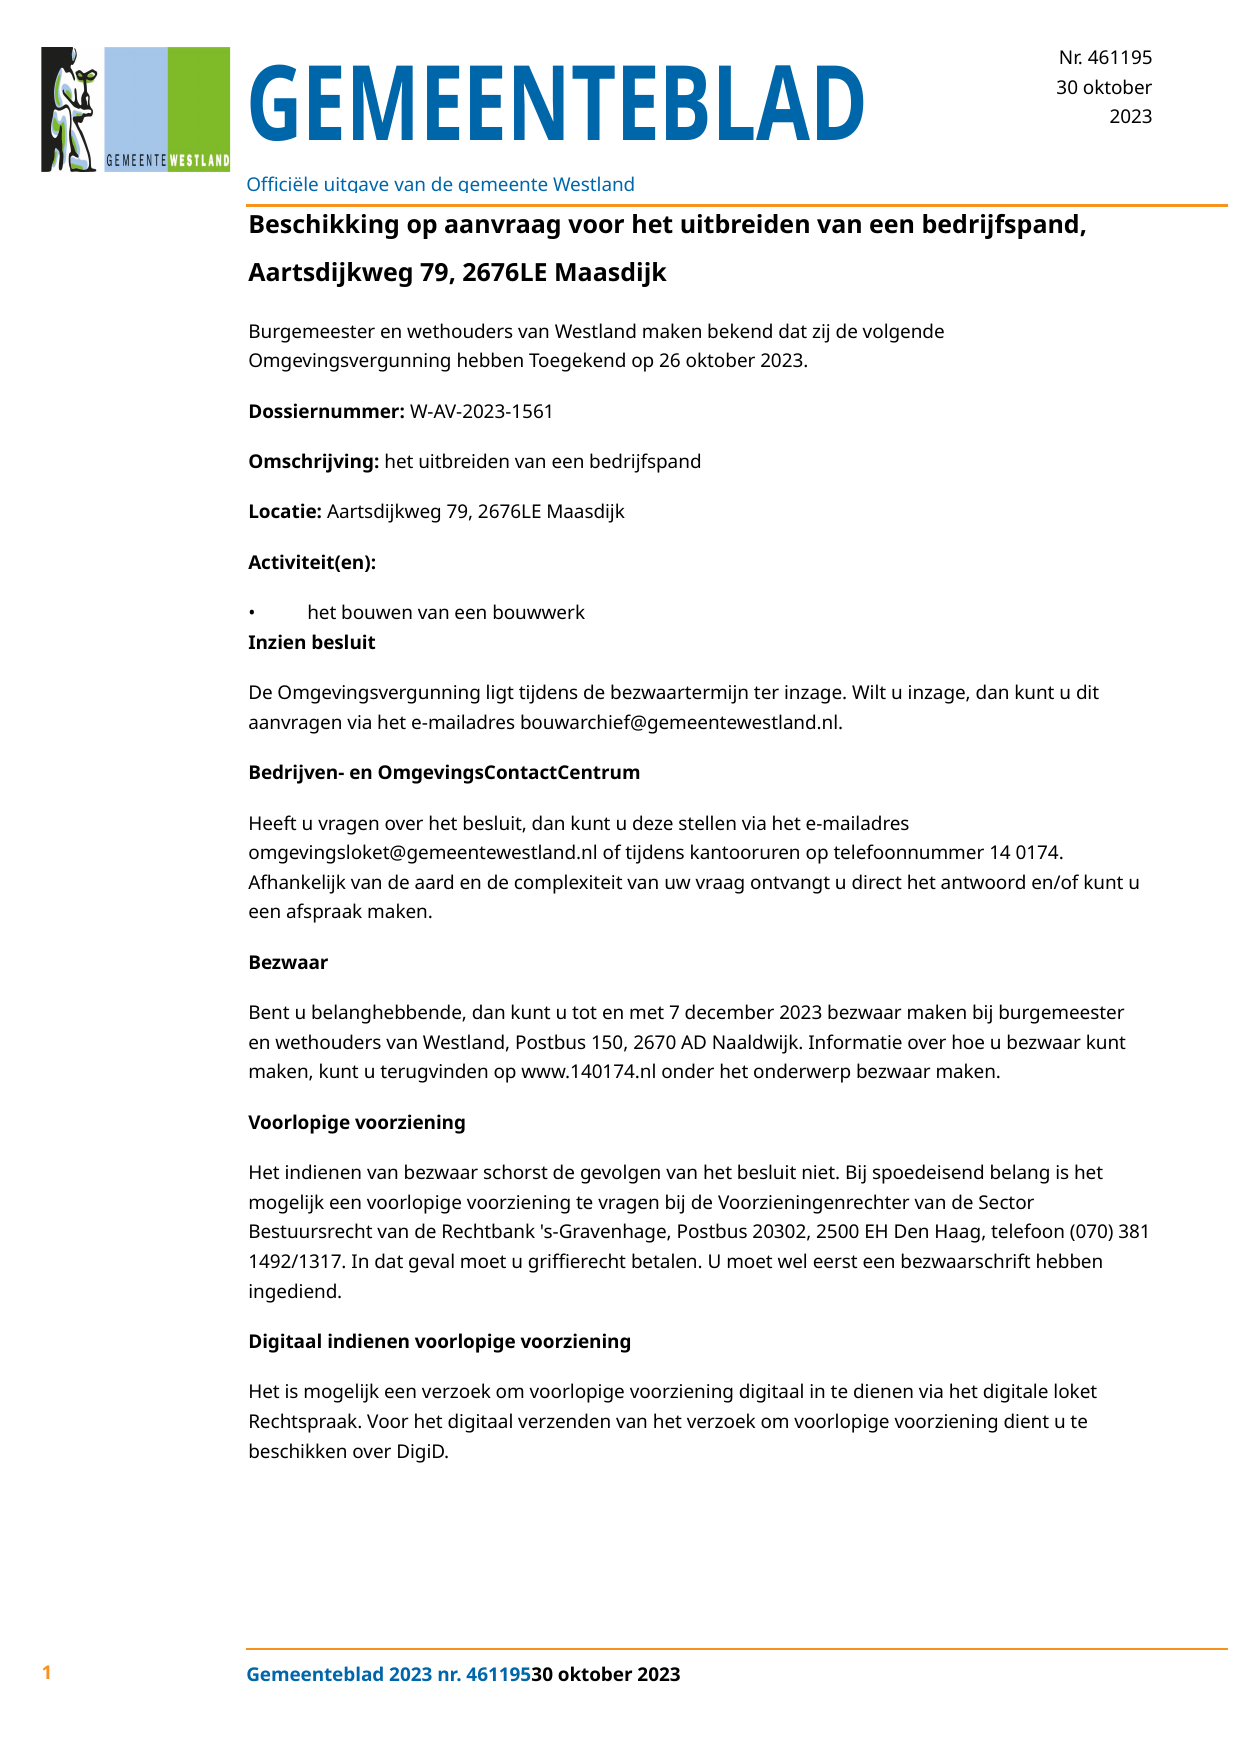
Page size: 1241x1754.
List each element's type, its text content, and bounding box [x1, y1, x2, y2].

text Het is mogelijk een verzoek om voorlopige voorziening digitaal in te dienen via het digitale loket Rechtspraak. Voor het digitaal verzenden van het verzoek om voorlopige voorziening dient u te beschikken over DigiD. [248, 1379, 1152, 1464]
text Omschrijving: het uitbreiden van een bedrijfspand [248, 448, 1152, 474]
text Locatie: Aartsdijkweg 79, 2676LE Maasdijk [248, 499, 1152, 524]
text Beschikking op aanvraag voor het uitbreiden van een bedrijfspand, Aartsdijkweg 79, 2676LE Maasdijk [248, 207, 1152, 288]
text Inzien besluit [248, 629, 1152, 655]
text Bedrijven- en OmgevingsContactCentrum [248, 759, 1152, 785]
list het bouwen van een bouwwerk [248, 599, 1152, 625]
text Activiteit(en): [248, 549, 1152, 575]
text Voorlopige voorziening [248, 1109, 1152, 1135]
text Het indienen van bezwaar schorst de gevolgen van het besluit niet. Bij spoedeisend belang is het mogelijk een voorlopige voorziening te vragen bij de Voorzieningenrechter van de Sector Bestuursrecht van de Rechtbank 's-Gravenhage, Postbus 20302, 2500 EH Den Haag, telefoon (070) 381 1492/1317. In dat geval moet u griffierecht betalen. U moet wel eerst een bezwaarschrift hebben ingediend. [248, 1159, 1152, 1304]
text Bent u belanghebbende, dan kunt u tot en met 7 december 2023 bezwaar maken bij burgemeester en wethouders van Westland, Postbus 150, 2670 AD Naaldwijk. Informatie over hoe u bezwaar kunt maken, kunt u terugvinden op www.140174.nl onder het onderwerp bezwaar maken. [248, 999, 1152, 1084]
text Burgemeester en wethouders van Westland maken bekend dat zij de volgende Omgevingsvergunning hebben Toegekend op 26 oktober 2023. [248, 318, 1152, 373]
text Digitaal indienen voorlopige voorziening [248, 1328, 1152, 1354]
text De Omgevingsvergunning ligt tijdens de bezwaartermijn ter inzage. Wilt u inzage, dan kunt u dit aanvragen via het e-mailadres bouwarchief@gemeentewestland.nl. [248, 679, 1152, 735]
text Heeft u vragen over het besluit, dan kunt u deze stellen via het e-mailadres omgevingsloket@gemeentewestland.nl of tijdens kantooruren op telefoonnummer 14 0174. Afhankelijk van de aard en de complexiteit van uw vraag ontvangt u direct het antwoord en/of kunt u een afspraak maken. [248, 810, 1152, 924]
text Bezwaar [248, 949, 1152, 975]
picture [41, 47, 231, 172]
text Dossiernummer: W-AV-2023-1561 [248, 398, 1152, 424]
